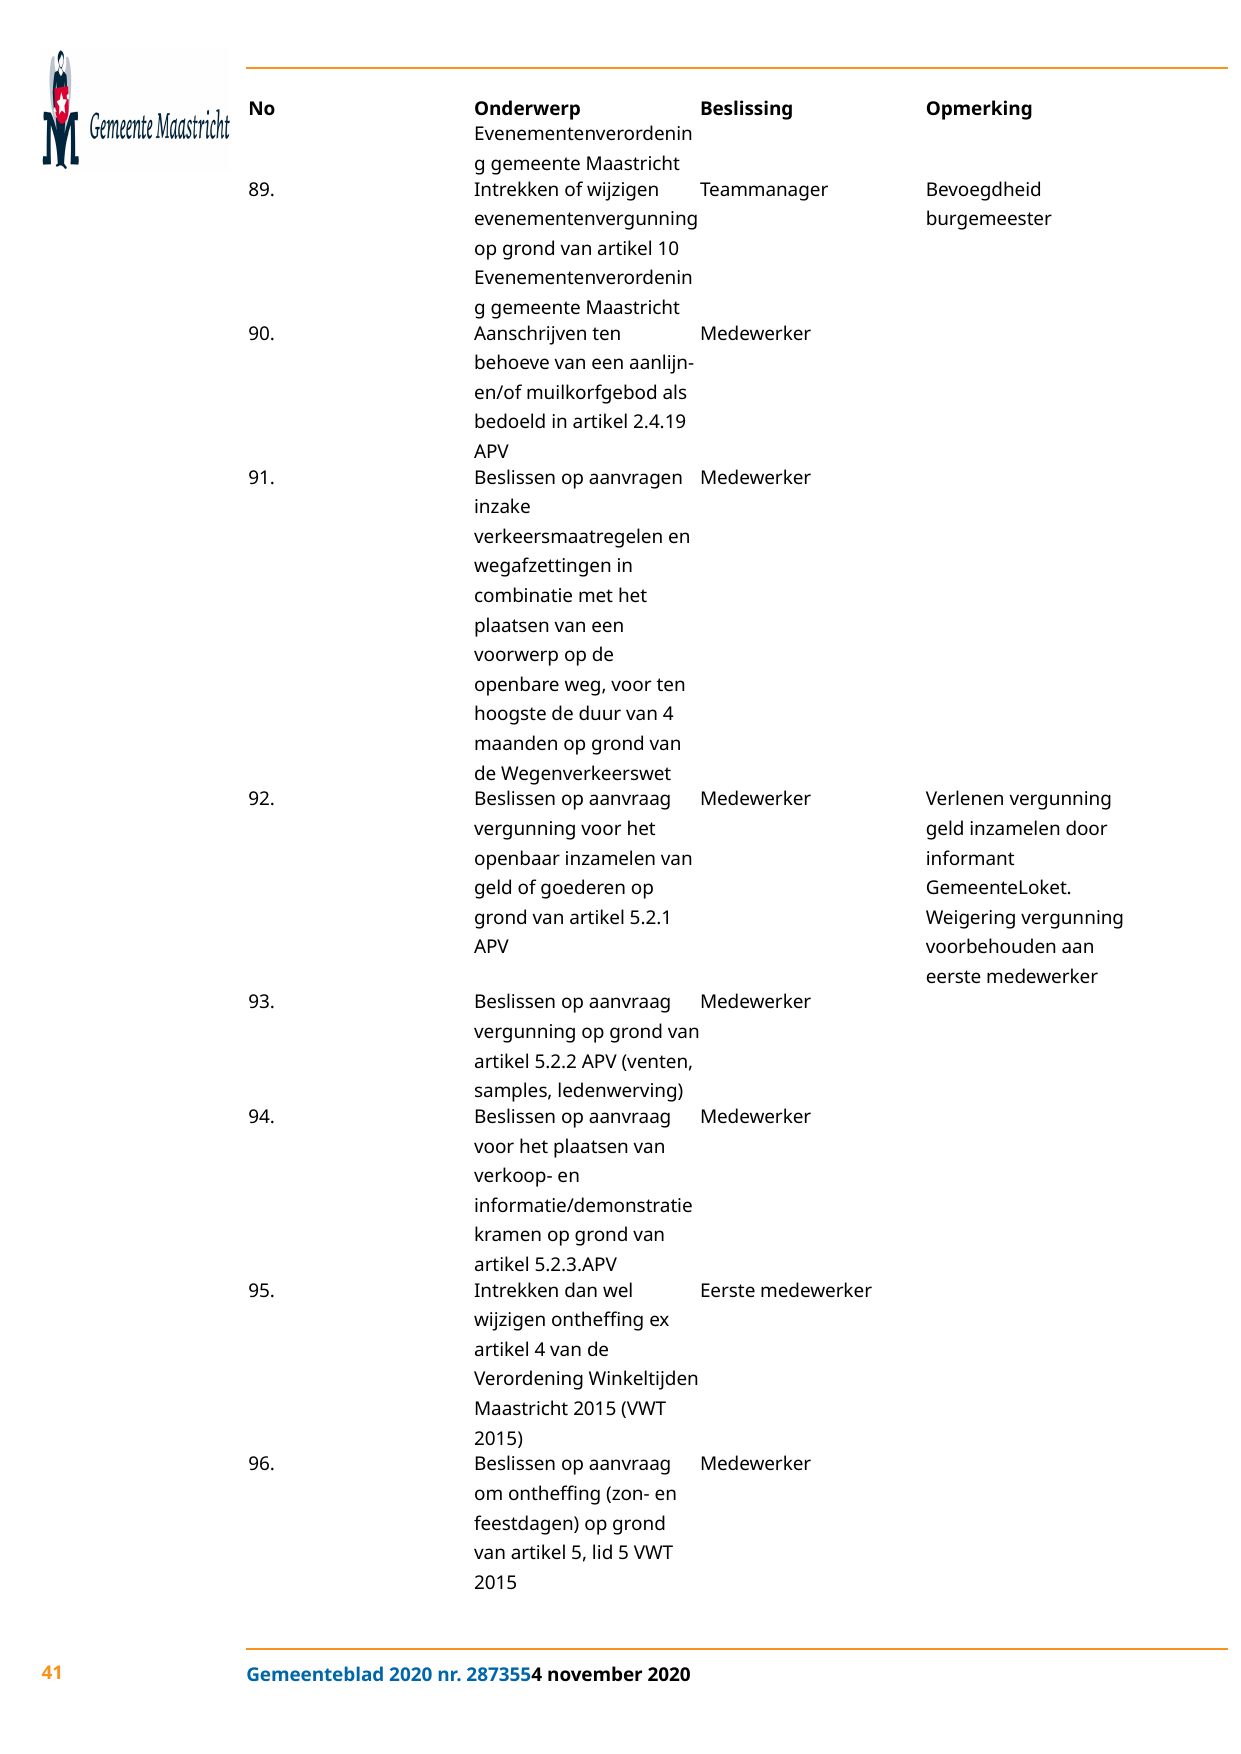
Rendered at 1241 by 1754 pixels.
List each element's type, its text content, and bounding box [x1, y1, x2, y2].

table_header Beslissing [700, 95, 926, 121]
table_cell [248, 786, 474, 989]
table_cell Medewerker [700, 464, 926, 786]
table_cell Medewerker [700, 1103, 926, 1277]
table_header Opmerking [926, 95, 1152, 121]
table_cell [248, 121, 474, 176]
table_cell [248, 176, 474, 320]
table_cell Intrekken of wijzigen evenementenvergunning op grond van artikel 10 Evenementenverordening gemeente Maastricht [474, 176, 700, 320]
table_cell Teammanager [700, 176, 926, 320]
table_cell [926, 1103, 1152, 1277]
table_cell [926, 464, 1152, 786]
table_cell [248, 1451, 474, 1594]
table_cell Medewerker [700, 1451, 926, 1594]
table_cell Verlenen vergunning geld inzamelen door informant GemeenteLoket. Weigering vergun­ning voorbehouden aan eerste medewerker [926, 786, 1152, 989]
table_cell Beslissen op aanvraag vergunning op grond van artikel 5.2.2 APV (venten, samples, ledenwerving) [474, 989, 700, 1103]
table_cell Medewerker [700, 320, 926, 464]
table_cell [926, 1277, 1152, 1451]
table_cell [248, 1103, 474, 1277]
table_cell [248, 464, 474, 786]
table_cell Beslissen op aanvraag voor het plaatsen van verkoop- en informatie/demonstratie kramen op grond van artikel 5.2.3.APV [474, 1103, 700, 1277]
table_header Onderwerp [474, 95, 700, 121]
table_cell Aanschrijven ten behoeve van een aanlijn- en/of muilkorfgebod als bedoeld in artikel 2.4.19 APV [474, 320, 700, 464]
table_cell [926, 121, 1152, 176]
table_cell Intrekken dan wel wijzigen ontheffing ex artikel 4 van de Verordening Winkeltijden Maastricht 2015 (VWT 2015) [474, 1277, 700, 1451]
table_cell Medewerker [700, 786, 926, 989]
table_cell [926, 320, 1152, 464]
table_cell Beslissen op aanvraag om ontheffing (zon- en feestdagen) op grond van artikel 5, lid 5 VWT 2015 [474, 1451, 700, 1594]
table_cell Eerste medewerker [700, 1277, 926, 1451]
table_cell [926, 1451, 1152, 1594]
table_cell Beslissen op aanvraag vergunning voor het openbaar inzamelen van geld of goederen op grond van artikel 5.2.1 APV [474, 786, 700, 989]
table_cell Medewerker [700, 989, 926, 1103]
table_cell [248, 989, 474, 1103]
table_cell [926, 989, 1152, 1103]
table_header No [248, 95, 474, 121]
table_cell [248, 1277, 474, 1451]
table_cell [248, 320, 474, 464]
table_cell Beslissen op aanvragen inzake verkeersmaatregelen en wegafzettingen in combinatie met het plaatsen van een voorwerp op de openbare weg, voor ten hoogste de duur van 4 maanden op grond van de Wegenverkeerswet [474, 464, 700, 786]
table_cell [700, 121, 926, 176]
picture [41, 47, 231, 172]
table_cell Evenementenverordening gemeente Maastricht [474, 121, 700, 176]
table_cell Bevoegdheid burgemeester [926, 176, 1152, 320]
